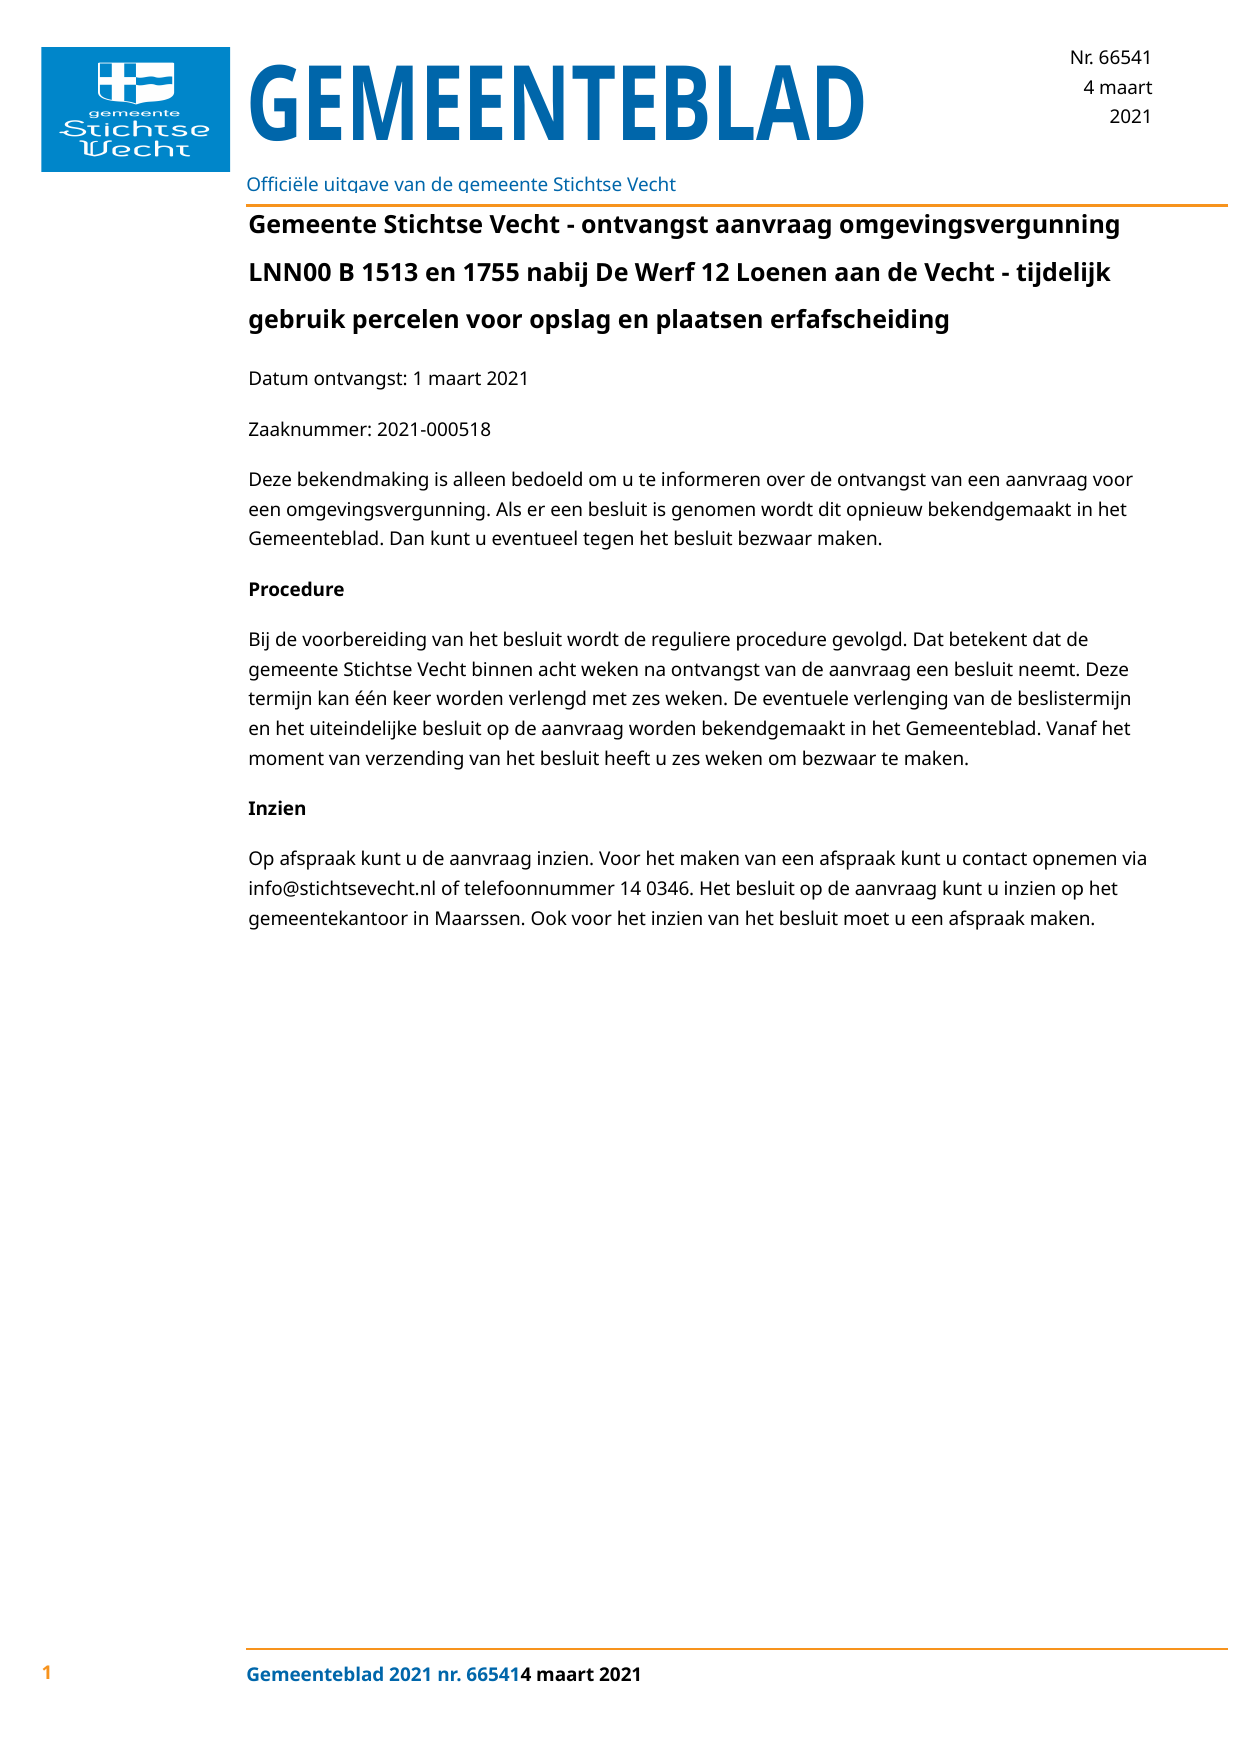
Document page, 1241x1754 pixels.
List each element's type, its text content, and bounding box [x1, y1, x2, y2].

text Procedure [248, 576, 1152, 602]
text Datum ontvangst: 1 maart 2021 [248, 366, 1152, 391]
text Gemeente Stichtse Vecht - ontvangst aanvraag omgevingsvergunning LNN00 B 1513 en 1755 nabij De Werf 12 Loenen aan de Vecht - tijdelijk gebruik percelen voor opslag en plaatsen erfafscheiding [248, 207, 1152, 336]
text Zaaknummer: 2021-000518 [248, 416, 1152, 442]
text Op afspraak kunt u de aanvraag inzien. Voor het maken van een afspraak kunt u contact opnemen via info@stichtsevecht.nl of telefoonnummer 14 0346. Het besluit op de aanvraag kunt u inzien op het gemeentekantoor in Maarssen. Ook voor het inzien van het besluit moet u een afspraak maken. [248, 846, 1152, 930]
text Inzien [248, 795, 1152, 821]
text Bij de voorbereiding van het besluit wordt de reguliere procedure gevolgd. Dat betekent dat de gemeente Stichtse Vecht binnen acht weken na ontvangst van de aanvraag een besluit neemt. Deze termijn kan één keer worden verlengd met zes weken. De eventuele verlenging van de beslistermijn en het uiteindelijke besluit op de aanvraag worden bekendgemaakt in het Gemeenteblad. Vanaf het moment van verzending van het besluit heeft u zes weken om bezwaar te maken. [248, 626, 1152, 770]
text Deze bekendmaking is alleen bedoeld om u te informeren over de ontvangst van een aanvraag voor een omgevingsvergunning. Als er een besluit is genomen wordt dit opnieuw bekendgemaakt in het Gemeenteblad. Dan kunt u eventueel tegen het besluit bezwaar maken. [248, 466, 1152, 551]
picture [99, 63, 135, 101]
picture [137, 63, 174, 103]
